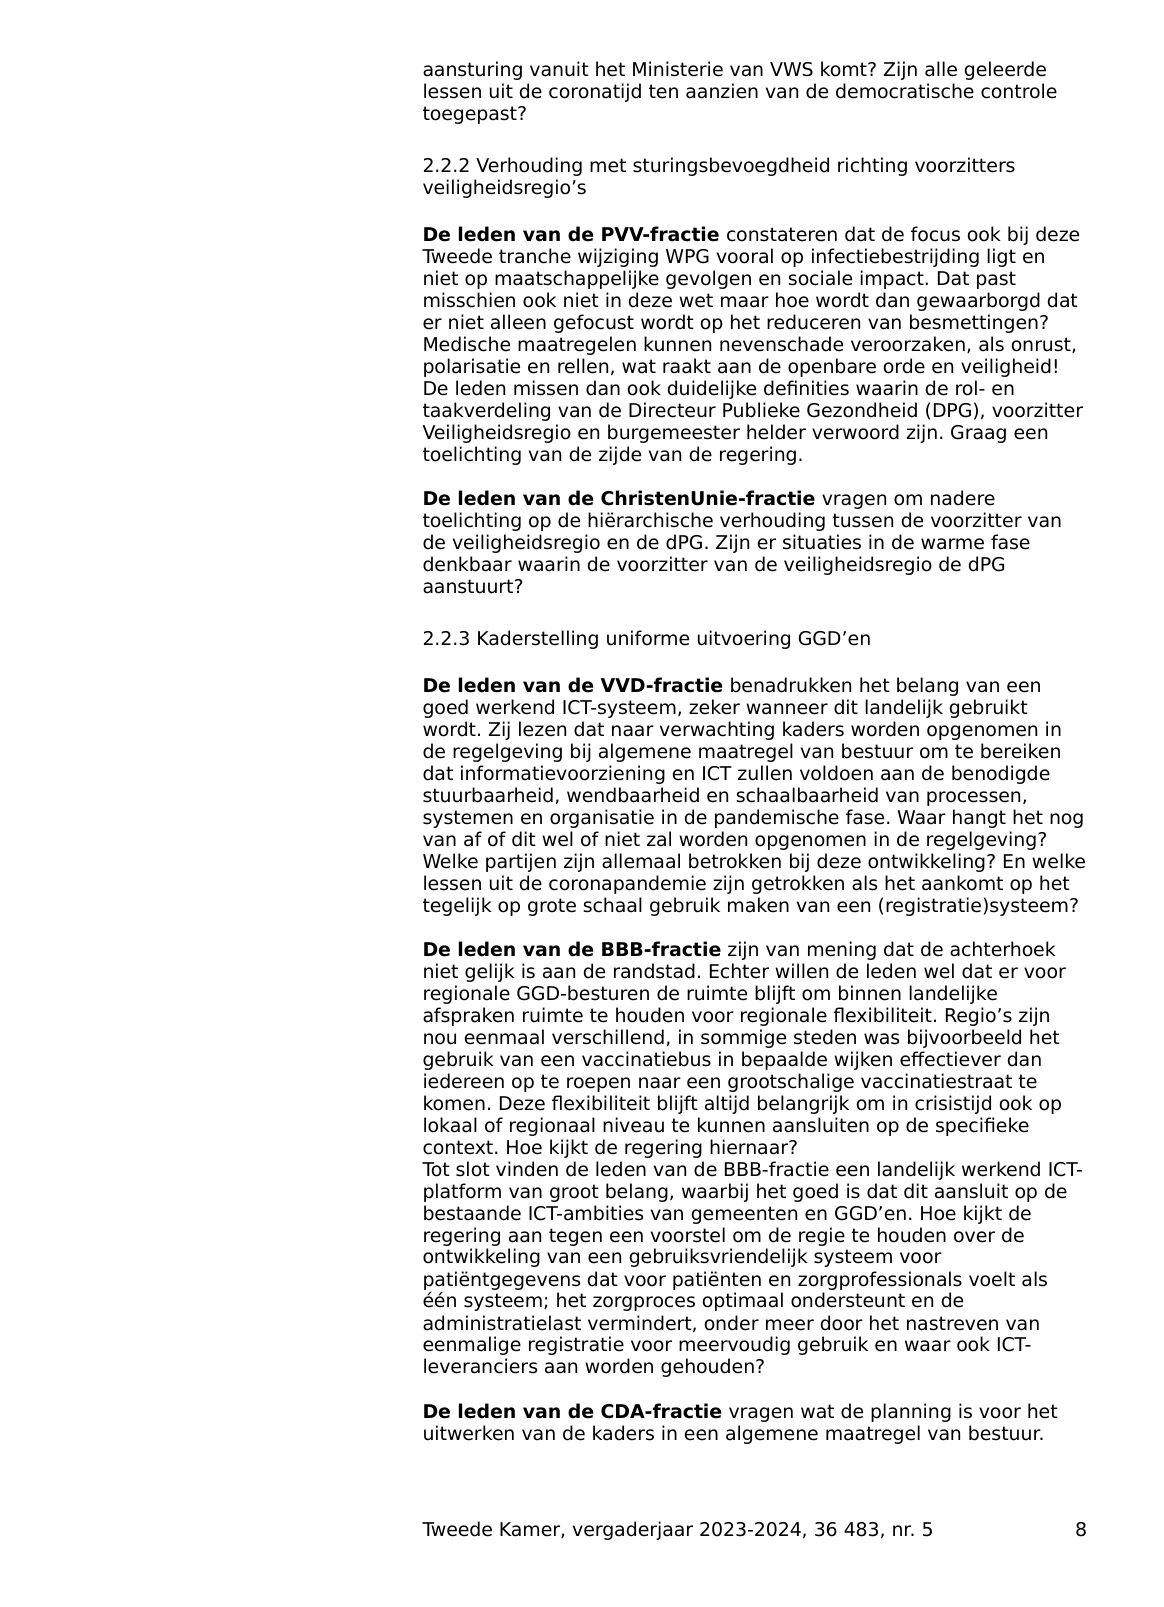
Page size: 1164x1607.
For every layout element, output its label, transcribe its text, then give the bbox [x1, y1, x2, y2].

subtitle 2.2.2 Verhouding met sturingsbevoegdheid richting voorzitters veiligheidsregio’s [422, 155, 1087, 199]
text De leden van de ChristenUnie-fractie vragen om nadere toelichting op de hiërarchische verhouding tussen de voorzitter van de veiligheidsregio en de dPG. Zijn er situaties in de warme fase denkbaar waarin de voorzitter van de veiligheidsregio de dPG aanstuurt? [422, 488, 1087, 598]
text aansturing vanuit het Ministerie van VWS komt? Zijn alle geleerde lessen uit de coronatijd ten aanzien van de democratische controle toegepast? [422, 59, 1087, 125]
text De leden van de BBB-fractie zijn van mening dat de achterhoek niet gelijk is aan de randstad. Echter willen de leden wel dat er voor regionale GGD-besturen de ruimte blijft om binnen landelijke afspraken ruimte te houden voor regionale flexibiliteit. Regio’s zijn nou eenmaal verschillend, in sommige steden was bijvoorbeeld het gebruik van een vaccinatiebus in bepaalde wijken effectiever dan iedereen op te roepen naar een grootschalige vaccinatiestraat te komen. Deze flexibiliteit blijft altijd belangrijk om in crisistijd ook op lokaal of regionaal niveau te kunnen aansluiten op de specifieke context. Hoe kijkt de regering hiernaar? [422, 939, 1087, 1158]
text De leden van de PVV-fractie constateren dat de focus ook bij deze Tweede tranche wijziging WPG vooral op infectiebestrijding ligt en niet op maatschappelijke gevolgen en sociale impact. Dat past misschien ook niet in deze wet maar hoe wordt dan gewaarborgd dat er niet alleen gefocust wordt op het reduceren van besmettingen? Medische maatregelen kunnen nevenschade veroorzaken, als onrust, polarisatie en rellen, wat raakt aan de openbare orde en veiligheid! De leden missen dan ook duidelijke definities waarin de rol- en taakverdeling van de Directeur Publieke Gezondheid (DPG), voorzitter Veiligheidsregio en burgemeester helder verwoord zijn. Graag een toelichting van de zijde van de regering. [422, 224, 1087, 466]
subtitle 2.2.3 Kaderstelling uniforme uitvoering GGD’en [422, 628, 1087, 650]
text De leden van de VVD-fractie benadrukken het belang van een goed werkend ICT-systeem, zeker wanneer dit landelijk gebruikt wordt. Zij lezen dat naar verwachting kaders worden opgenomen in de regelgeving bij algemene maatregel van bestuur om te bereiken dat informatievoorziening en ICT zullen voldoen aan de benodigde stuurbaarheid, wendbaarheid en schaalbaarheid van processen, systemen en organisatie in de pandemische fase. Waar hangt het nog van af of dit wel of niet zal worden opgenomen in de regelgeving? Welke partijen zijn allemaal betrokken bij deze ontwikkeling? En welke lessen uit de coronapandemie zijn getrokken als het aankomt op het tegelijk op grote schaal gebruik maken van een (registratie)systeem? [422, 675, 1087, 917]
text Tot slot vinden de leden van de BBB-fractie een landelijk werkend ICT-platform van groot belang, waarbij het goed is dat dit aansluit op de bestaande ICT-ambities van gemeenten en GGD’en. Hoe kijkt de regering aan tegen een voorstel om de regie te houden over de ontwikkeling van een gebruiksvriendelijk systeem voor patiëntgegevens dat voor patiënten en zorgprofessionals voelt als één systeem; het zorgproces optimaal ondersteunt en de administratielast vermindert, onder meer door het nastreven van eenmalige registratie voor meervoudig gebruik en waar ook ICT-leveranciers aan worden gehouden? [422, 1158, 1087, 1378]
text De leden van de CDA-fractie vragen wat de planning is voor het uitwerken van de kaders in een algemene maatregel van bestuur. [422, 1401, 1087, 1444]
